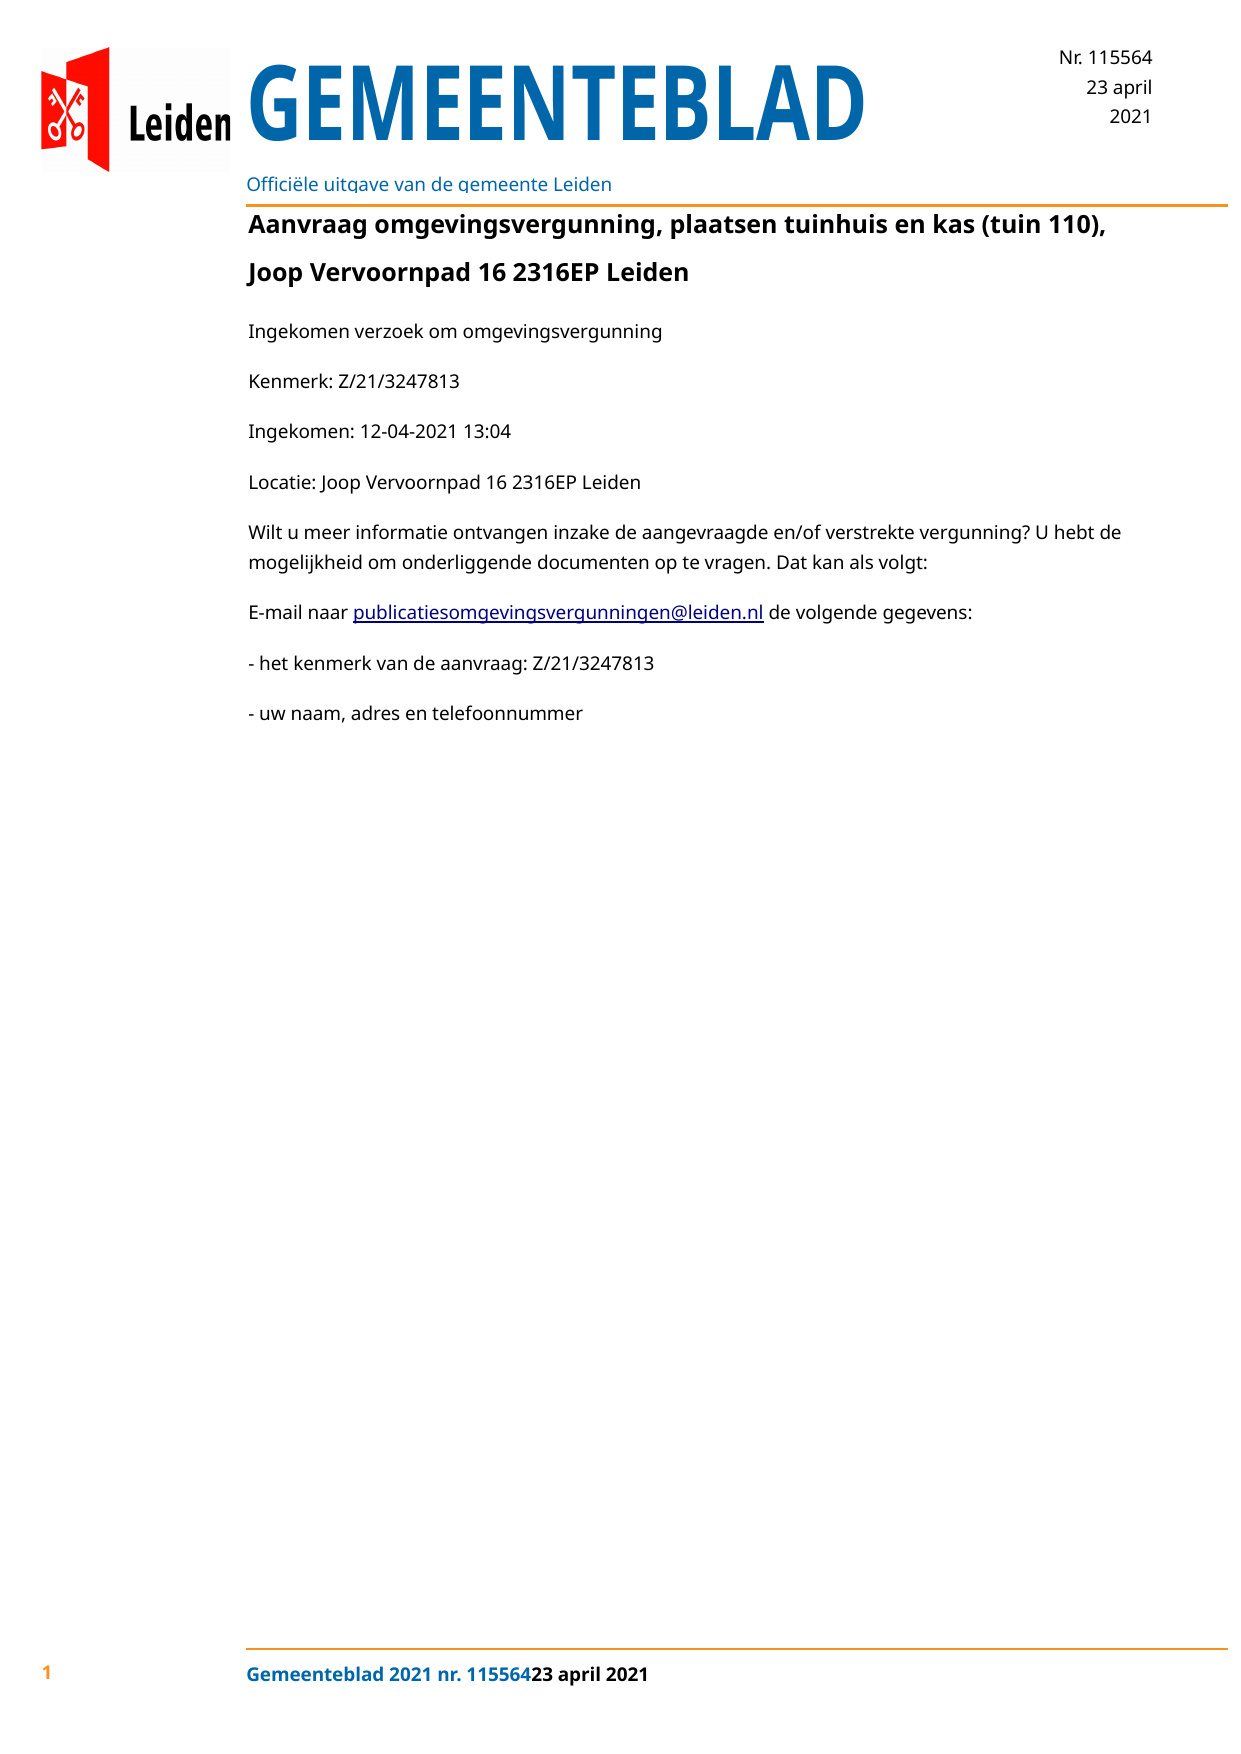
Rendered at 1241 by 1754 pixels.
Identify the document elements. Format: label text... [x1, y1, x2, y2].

text Locatie: Joop Vervoornpad 16 2316EP Leiden [248, 469, 1152, 495]
text E-mail naar publicatiesomgevingsvergunningen@leiden.nl de volgende gegevens: [248, 599, 1152, 625]
text - het kenmerk van de aanvraag: Z/21/3247813 [248, 650, 1152, 676]
text - uw naam, adres en telefoonnummer [248, 700, 1152, 726]
picture [41, 47, 231, 172]
text Wilt u meer informatie ontvangen inzake de aangevraagde en/of verstrekte vergunning? U hebt de mogelijkheid om onderliggende documenten op te vragen. Dat kan als volgt: [248, 519, 1152, 575]
text Kenmerk: Z/21/3247813 [248, 368, 1152, 394]
text Ingekomen verzoek om omgevingsvergunning [248, 318, 1152, 344]
text Ingekomen: 12-04-2021 13:04 [248, 419, 1152, 444]
text Aanvraag omgevingsvergunning, plaatsen tuinhuis en kas (tuin 110), Joop Vervoornpad 16 2316EP Leiden [248, 207, 1152, 288]
